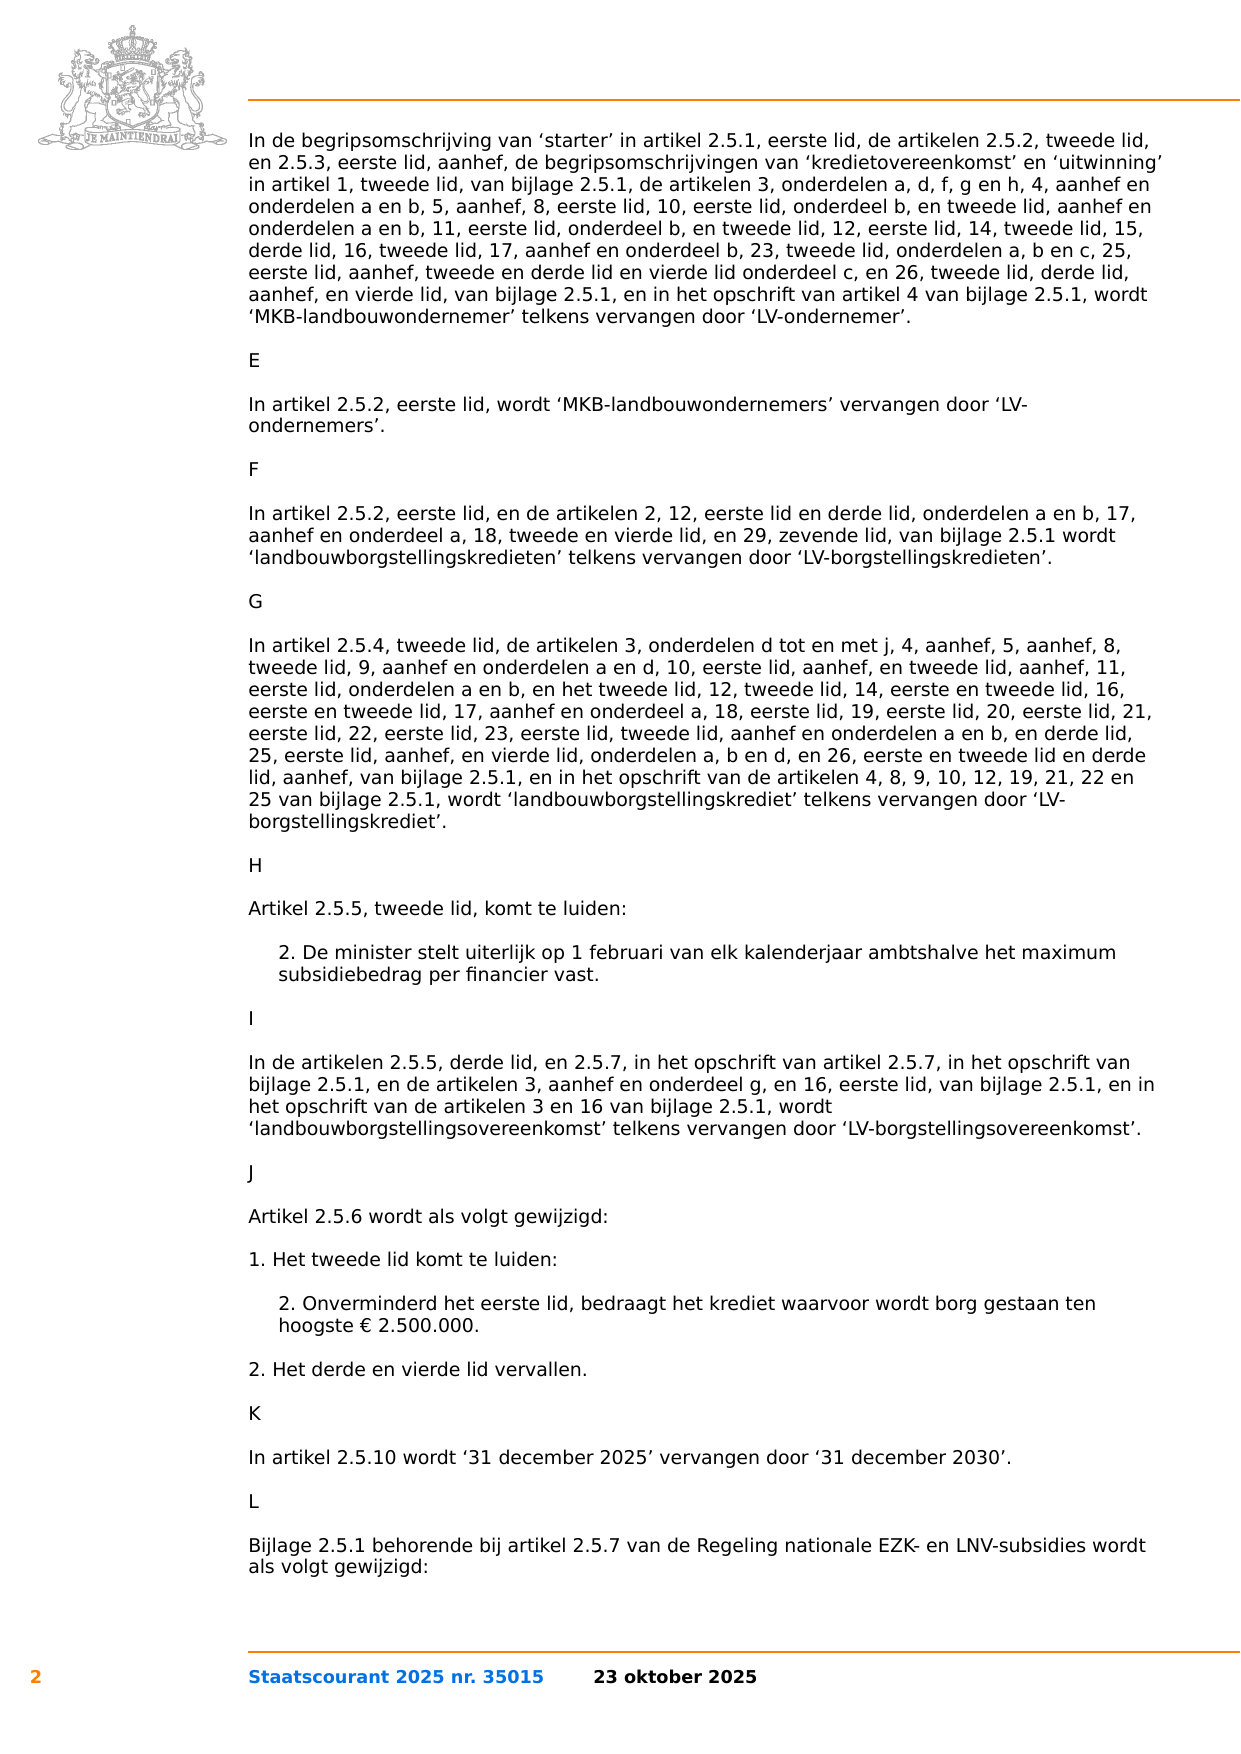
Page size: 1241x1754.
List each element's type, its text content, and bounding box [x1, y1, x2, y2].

text Bijlage 2.5.1 behorende bij artikel 2.5.7 van de Regeling nationale EZK- en LNV-subsidies wordt als volgt gewijzigd: [248, 1534, 1163, 1578]
text In artikel 2.5.4, tweede lid, de artikelen 3, onderdelen d tot en met j, 4, aanhef, 5, aanhef, 8, tweede lid, 9, aanhef en onderdelen a en d, 10, eerste lid, aanhef, en tweede lid, aanhef, 11, eerste lid, onderdelen a en b, en het tweede lid, 12, tweede lid, 14, eerste en tweede lid, 16, eerste en tweede lid, 17, aanhef en onderdeel a, 18, eerste lid, 19, eerste lid, 20, eerste lid, 21, eerste lid, 22, eerste lid, 23, eerste lid, tweede lid, aanhef en onderdelen a en b, en derde lid, 25, eerste lid, aanhef, en vierde lid, onderdelen a, b en d, en 26, eerste en tweede lid en derde lid, aanhef, van bijlage 2.5.1, en in het opschrift van de artikelen 4, 8, 9, 10, 12, 19, 21, 22 en 25 van bijlage 2.5.1, wordt ‘landbouwborgstellingskrediet’ telkens vervangen door ‘LV-borgstellingskrediet’. [248, 635, 1163, 833]
text In de begripsomschrijving van ‘starter’ in artikel 2.5.1, eerste lid, de artikelen 2.5.2, tweede lid, en 2.5.3, eerste lid, aanhef, de begripsomschrijvingen van ‘kredietovereenkomst’ en ‘uitwinning’ in artikel 1, tweede lid, van bijlage 2.5.1, de artikelen 3, onderdelen a, d, f, g en h, 4, aanhef en onderdelen a en b, 5, aanhef, 8, eerste lid, 10, eerste lid, onderdeel b, en tweede lid, aanhef en onderdelen a en b, 11, eerste lid, onderdeel b, en tweede lid, 12, eerste lid, 14, tweede lid, 15, derde lid, 16, tweede lid, 17, aanhef en onderdeel b, 23, tweede lid, onderdelen a, b en c, 25, eerste lid, aanhef, tweede en derde lid en vierde lid onderdeel c, en 26, tweede lid, derde lid, aanhef, en vierde lid, van bijlage 2.5.1, en in het opschrift van artikel 4 van bijlage 2.5.1, wordt ‘MKB-landbouwondernemer’ telkens vervangen door ‘LV-ondernemer’. [248, 130, 1163, 328]
text I [248, 1008, 1163, 1030]
text L [248, 1491, 1163, 1513]
text In artikel 2.5.2, eerste lid, wordt ‘MKB-landbouwondernemers’ vervangen door ‘LV-ondernemers’. [248, 393, 1163, 437]
text 1. Het tweede lid komt te luiden: [248, 1249, 1163, 1271]
text In artikel 2.5.10 wordt ‘31 december 2025’ vervangen door ‘31 december 2030’. [248, 1447, 1163, 1469]
text 2. Onverminderd het eerste lid, bedraagt het krediet waarvoor wordt borg gestaan ten hoogste € 2.500.000. [278, 1293, 1163, 1337]
text 2. Het derde en vierde lid vervallen. [248, 1359, 1163, 1381]
picture [38, 25, 227, 150]
text In artikel 2.5.2, eerste lid, en de artikelen 2, 12, eerste lid en derde lid, onderdelen a en b, 17, aanhef en onderdeel a, 18, tweede en vierde lid, en 29, zevende lid, van bijlage 2.5.1 wordt ‘landbouwborgstellingskredieten’ telkens vervangen door ‘LV-borgstellingskredieten’. [248, 503, 1163, 569]
text 2. De minister stelt uiterlijk op 1 februari van elk kalenderjaar ambtshalve het maximum subsidiebedrag per financier vast. [278, 942, 1163, 986]
text Artikel 2.5.5, tweede lid, komt te luiden: [248, 898, 1163, 920]
text G [248, 591, 1163, 613]
text E [248, 349, 1163, 372]
text J [248, 1162, 1163, 1184]
text In de artikelen 2.5.5, derde lid, en 2.5.7, in het opschrift van artikel 2.5.7, in het opschrift van bijlage 2.5.1, en de artikelen 3, aanhef en onderdeel g, en 16, eerste lid, van bijlage 2.5.1, en in het opschrift van de artikelen 3 en 16 van bijlage 2.5.1, wordt ‘landbouwborgstellingsovereenkomst’ telkens vervangen door ‘LV-borgstellingsovereenkomst’. [248, 1052, 1163, 1140]
text F [248, 459, 1163, 481]
text Artikel 2.5.6 wordt als volgt gewijzigd: [248, 1206, 1163, 1227]
text K [248, 1403, 1163, 1425]
text H [248, 854, 1163, 876]
